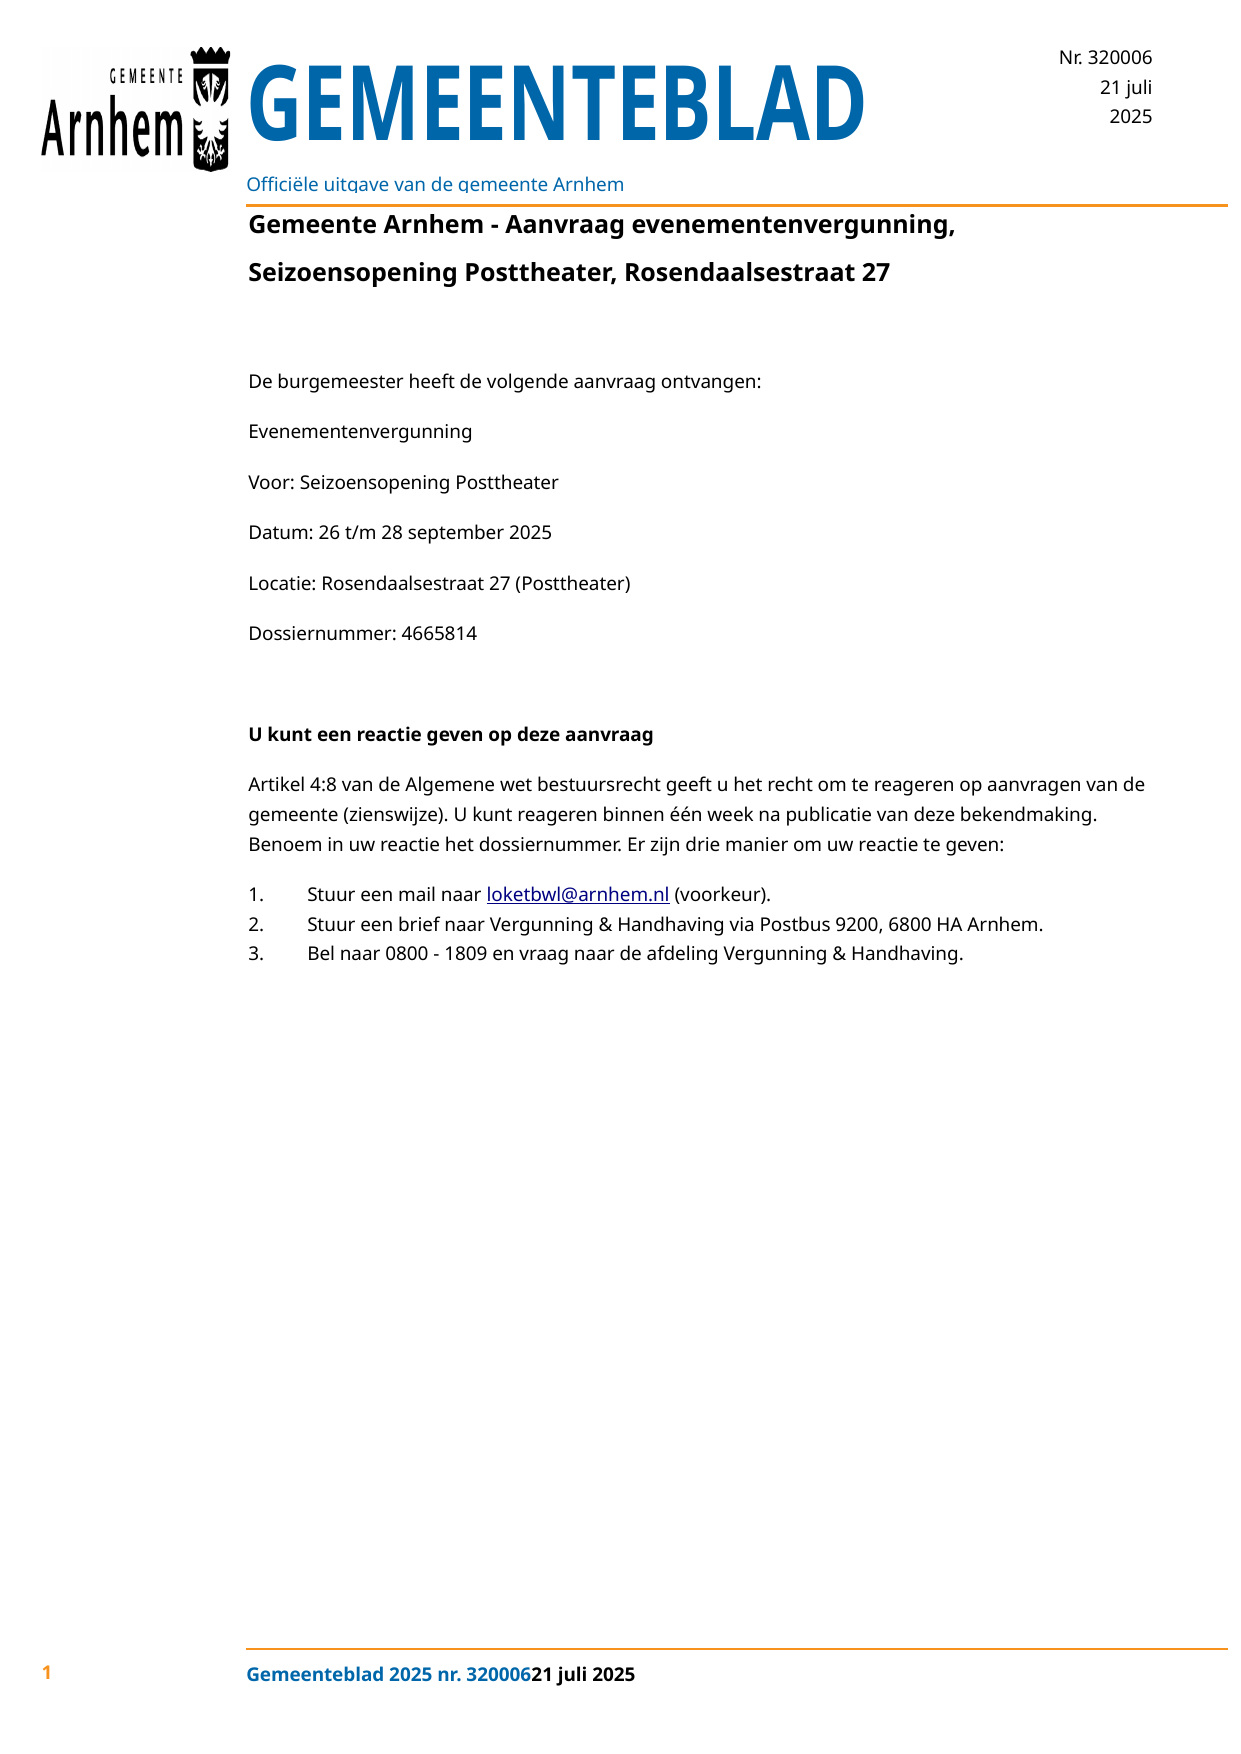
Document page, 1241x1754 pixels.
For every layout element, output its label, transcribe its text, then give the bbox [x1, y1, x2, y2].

text Evenementenvergunning [248, 419, 1152, 444]
text Dossiernummer: 4665814 [248, 620, 1152, 646]
list Stuur een mail naar loketbwl@arnhem.nl (voorkeur). [248, 881, 1152, 907]
list Bel naar 0800 - 1809 en vraag naar de afdeling Vergunning & Handhaving. [248, 940, 1152, 966]
text De burgemeester heeft de volgende aanvraag ontvangen: [248, 368, 1152, 394]
picture [41, 47, 231, 172]
text Gemeente Arnhem - Aanvraag evenementenvergunning, Seizoensopening Posttheater, Rosendaalsestraat 27 [248, 207, 1152, 288]
text Voor: Seizoensopening Posttheater [248, 469, 1152, 495]
text Artikel 4:8 van de Algemene wet bestuursrecht geeft u het recht om te reageren op aanvragen van de gemeente (zienswijze). U kunt reageren binnen één week na publicatie van deze bekendmaking. Benoem in uw reactie het dossiernummer. Er zijn drie manier om uw reactie te geven: [248, 772, 1152, 857]
text Locatie: Rosendaalsestraat 27 (Posttheater) [248, 570, 1152, 596]
list Stuur een brief naar Vergunning & Handhaving via Postbus 9200, 6800 HA Arnhem. [248, 911, 1152, 937]
text U kunt een reactie geven op deze aanvraag [248, 721, 1152, 747]
text Datum: 26 t/m 28 september 2025 [248, 519, 1152, 545]
